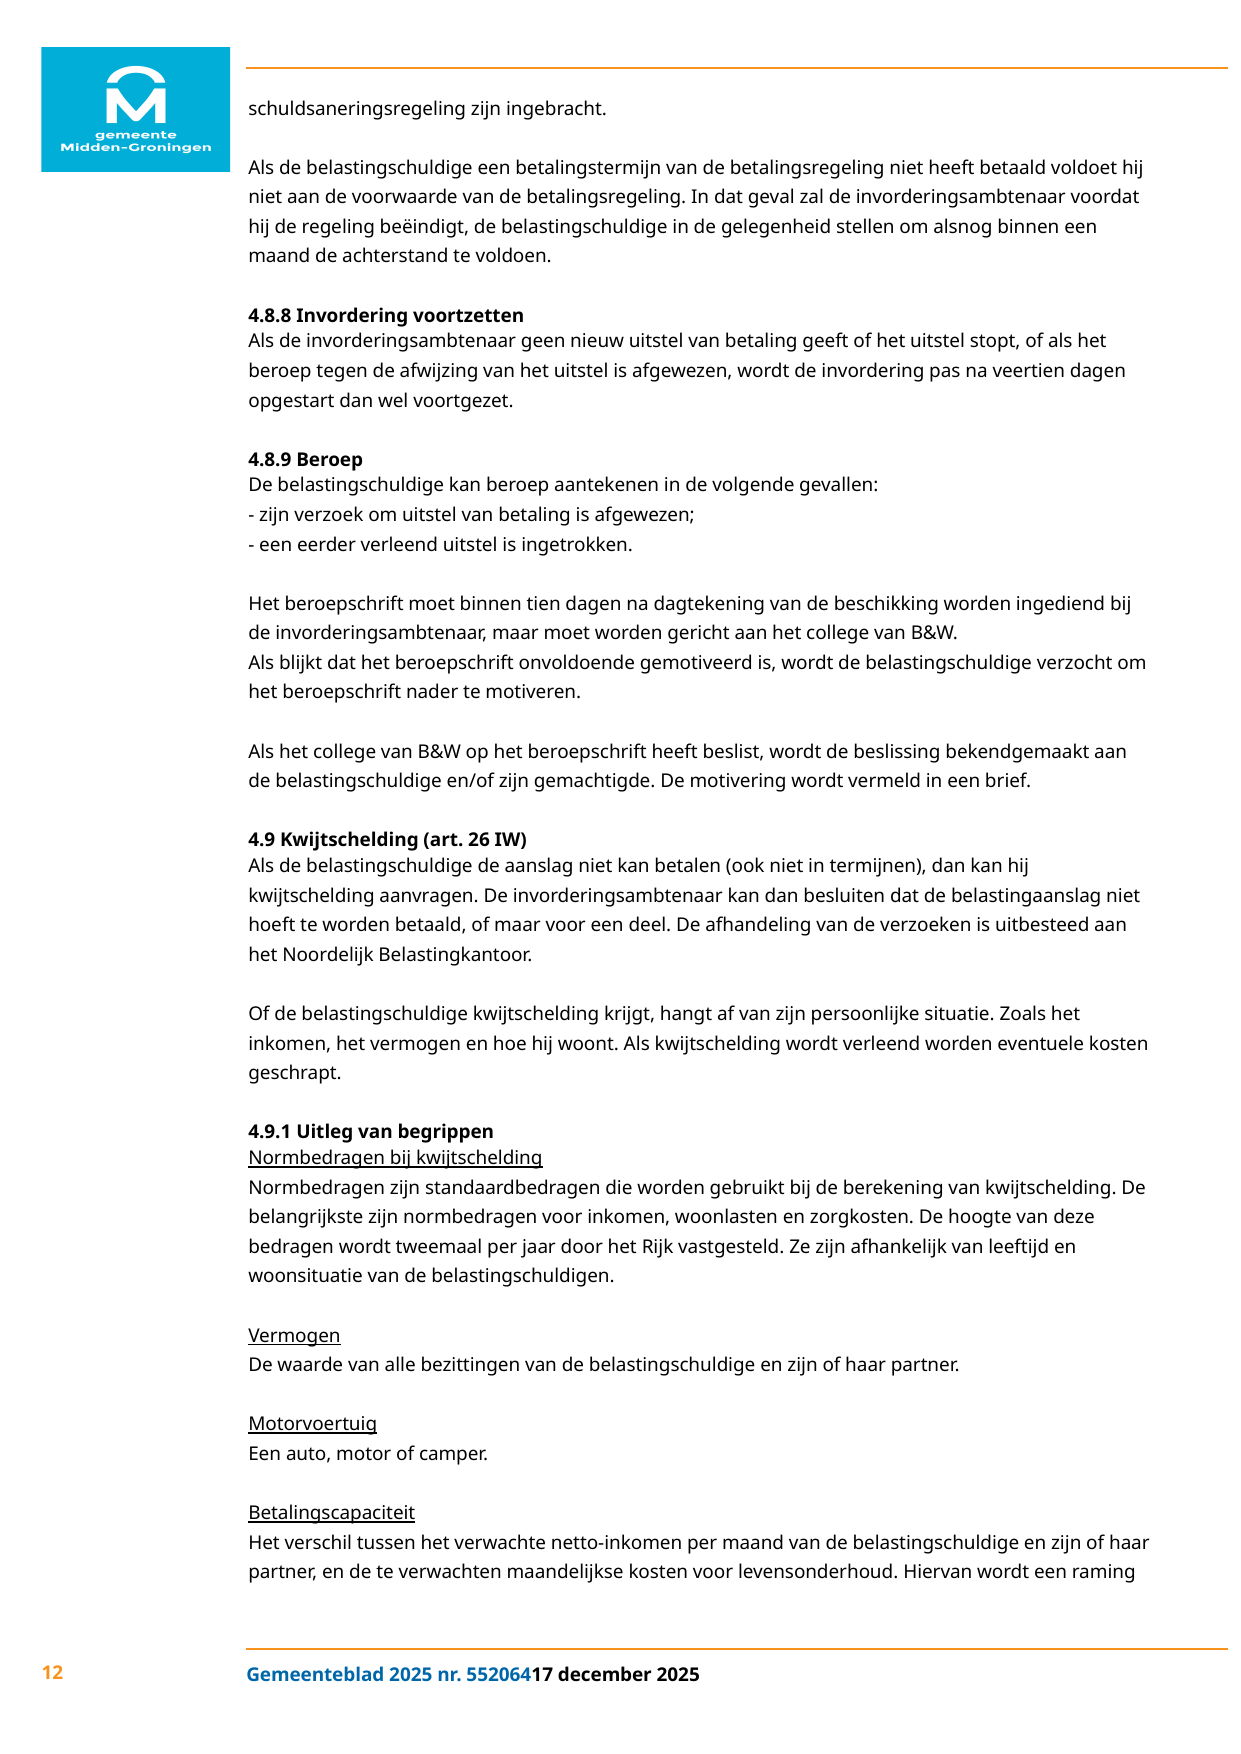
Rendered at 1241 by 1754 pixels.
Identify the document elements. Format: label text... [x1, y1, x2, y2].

picture [108, 66, 164, 82]
text Een auto, motor of camper. [248, 1440, 1152, 1466]
text Het verschil tussen het verwachte netto-inkomen per maand van de belastingschuldige en zijn of haar partner, en de te verwachten maandelijkse kosten voor levensonderhoud. Hiervan wordt een raming [248, 1529, 1152, 1584]
text Als het college van B&W op het beroepschrift heeft beslist, wordt de beslissing bekendgemaakt aan de belastingschuldige en/of zijn gemachtigde. De motivering wordt vermeld in een brief. [248, 738, 1152, 793]
text 4.8.9 Beroep [248, 446, 1152, 472]
text Normbedragen zijn standaardbedragen die worden gebruikt bij de berekening van kwijtschelding. De belangrijkste zijn normbedragen voor inkomen, woonlasten en zorgkosten. De hoogte van deze bedragen wordt tweemaal per jaar door het Rijk vastgesteld. Ze zijn afhankelijk van leeftijd en woonsituatie van de belastingschuldigen. [248, 1174, 1152, 1288]
text Als de belastingschuldige de aanslag niet kan betalen (ook niet in termijnen), dan kan hij kwijtschelding aanvragen. De invorderingsambtenaar kan dan besluiten dat de belastingaanslag niet hoeft te worden betaald, of maar voor een deel. De afhandeling van de verzoeken is uitbesteed aan het Noordelijk Belastingkantoor. [248, 852, 1152, 967]
text 4.9 Kwijtschelding (art. 26 IW) [248, 827, 1152, 852]
text Het beroepschrift moet binnen tien dagen na dagtekening van de beschikking worden ingediend bij de invorderingsambtenaar, maar moet worden gericht aan het college van B&W. [248, 590, 1152, 645]
text - zijn verzoek om uitstel van betaling is afgewezen; [248, 501, 1152, 527]
text Of de belastingschuldige kwijtschelding krijgt, hangt af van zijn persoonlijke situatie. Zoals het inkomen, het vermogen en hoe hij woont. Als kwijtschelding wordt verleend worden eventuele kosten geschrapt. [248, 1000, 1152, 1085]
text Normbedragen bij kwijtschelding [248, 1144, 1152, 1170]
text 4.8.8 Invordering voortzetten [248, 302, 1152, 328]
text Als de invorderingsambtenaar geen nieuw uitstel van betaling geeft of het uitstel stopt, of als het beroep tegen de afwijzing van het uitstel is afgewezen, wordt de invordering pas na veertien dagen opgestart dan wel voortgezet. [248, 328, 1152, 412]
text Betalingscapaciteit [248, 1499, 1152, 1525]
text Vermogen [248, 1322, 1152, 1348]
text Motorvoertuig [248, 1411, 1152, 1436]
text De waarde van alle bezittingen van de belastingschuldige en zijn of haar partner. [248, 1351, 1152, 1377]
picture [184, 146, 190, 153]
text - een eerder verleend uitstel is ingetrokken. [248, 531, 1152, 557]
text De belastingschuldige kan beroep aantekenen in de volgende gevallen: [248, 472, 1152, 497]
text Als de belastingschuldige een betalingstermijn van de betalingsregeling niet heeft betaald voldoet hij niet aan de voorwaarde van de betalingsregeling. In dat geval zal de invorderingsambtenaar voordat hij de regeling beëindigt, de belastingschuldige in de gelegenheid stellen om alsnog binnen een maand de achterstand te voldoen. [248, 154, 1152, 268]
picture [107, 89, 165, 122]
text schuldsaneringsregeling zijn ingebracht. [248, 95, 1152, 121]
text 4.9.1 Uitleg van begrippen [248, 1119, 1152, 1144]
text Als blijkt dat het beroepschrift onvoldoende gemotiveerd is, wordt de belastingschuldige verzocht om het beroepschrift nader te motiveren. [248, 649, 1152, 704]
